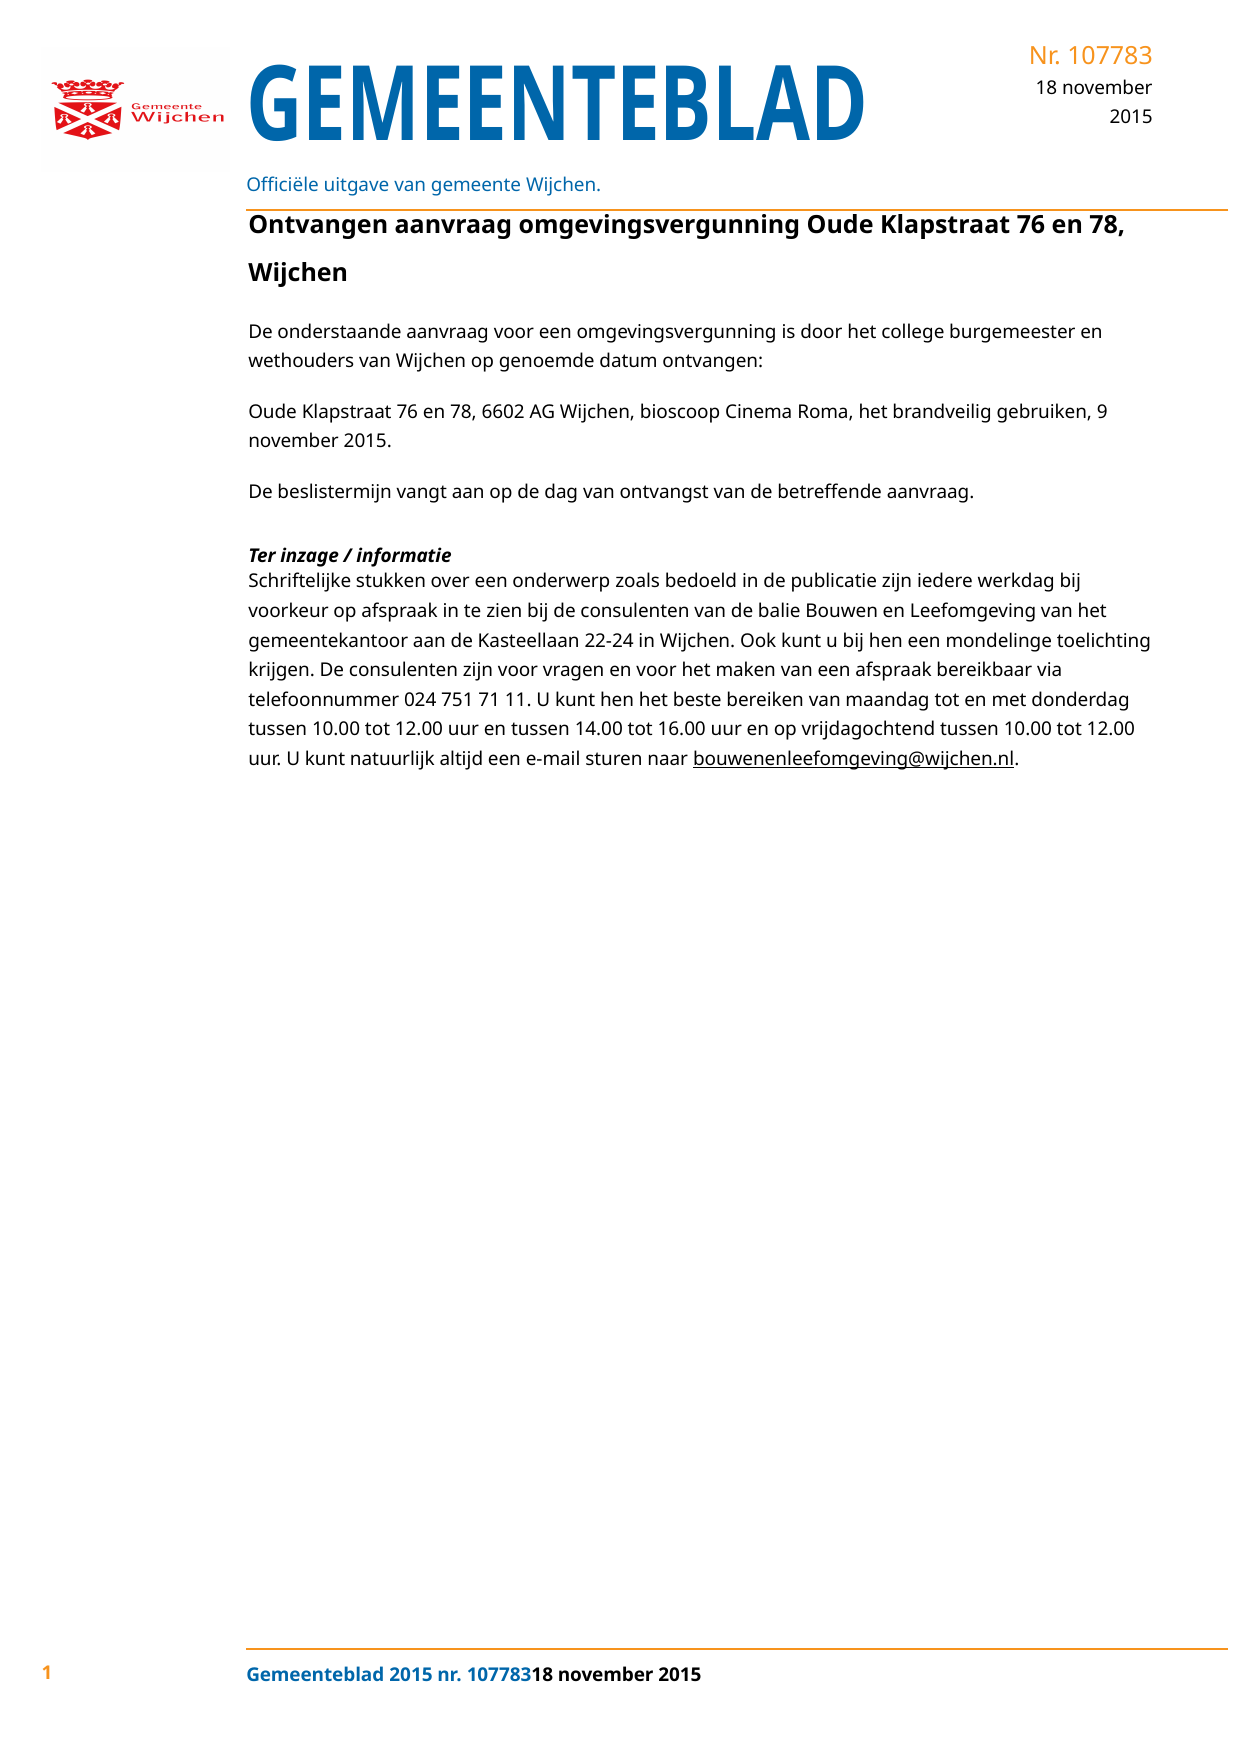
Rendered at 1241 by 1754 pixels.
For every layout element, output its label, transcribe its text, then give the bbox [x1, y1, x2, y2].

text Ter inzage / informatie [248, 542, 1152, 568]
text De onderstaande aanvraag voor een omgevingsvergunning is door het college burgemeester en wethouders van Wijchen op genoemde datum ontvangen: [248, 318, 1152, 373]
text Schriftelijke stukken over een onderwerp zoals bedoeld in de publicatie zijn iedere werkdag bij voorkeur op afspraak in te zien bij de consulenten van de balie Bouwen en Leefomgeving van het gemeentekantoor aan de Kasteellaan 22-24 in Wijchen. Ook kunt u bij hen een mondelinge toelichting krijgen. De consulenten zijn voor vragen en voor het maken van een afspraak bereikbaar via telefoonnummer 024 751 71 11. U kunt hen het beste bereiken van maandag tot en met donderdag tussen 10.00 tot 12.00 uur en tussen 14.00 tot 16.00 uur en op vrijdagochtend tussen 10.00 tot 12.00 uur. U kunt natuurlijk altijd een e-mail sturen naar bouwenenleefomgeving@wijchen.nl. [248, 568, 1152, 771]
picture [41, 47, 231, 172]
text De beslistermijn vangt aan op de dag van ontvangst van de betreffende aanvraag. [248, 478, 1152, 504]
text Ontvangen aanvraag omgevingsvergunning Oude Klapstraat 76 en 78, Wijchen [248, 211, 1152, 288]
text Oude Klapstraat 76 en 78, 6602 AG Wijchen, bioscoop Cinema Roma, het brandveilig gebruiken, 9 november 2015. [248, 398, 1152, 453]
